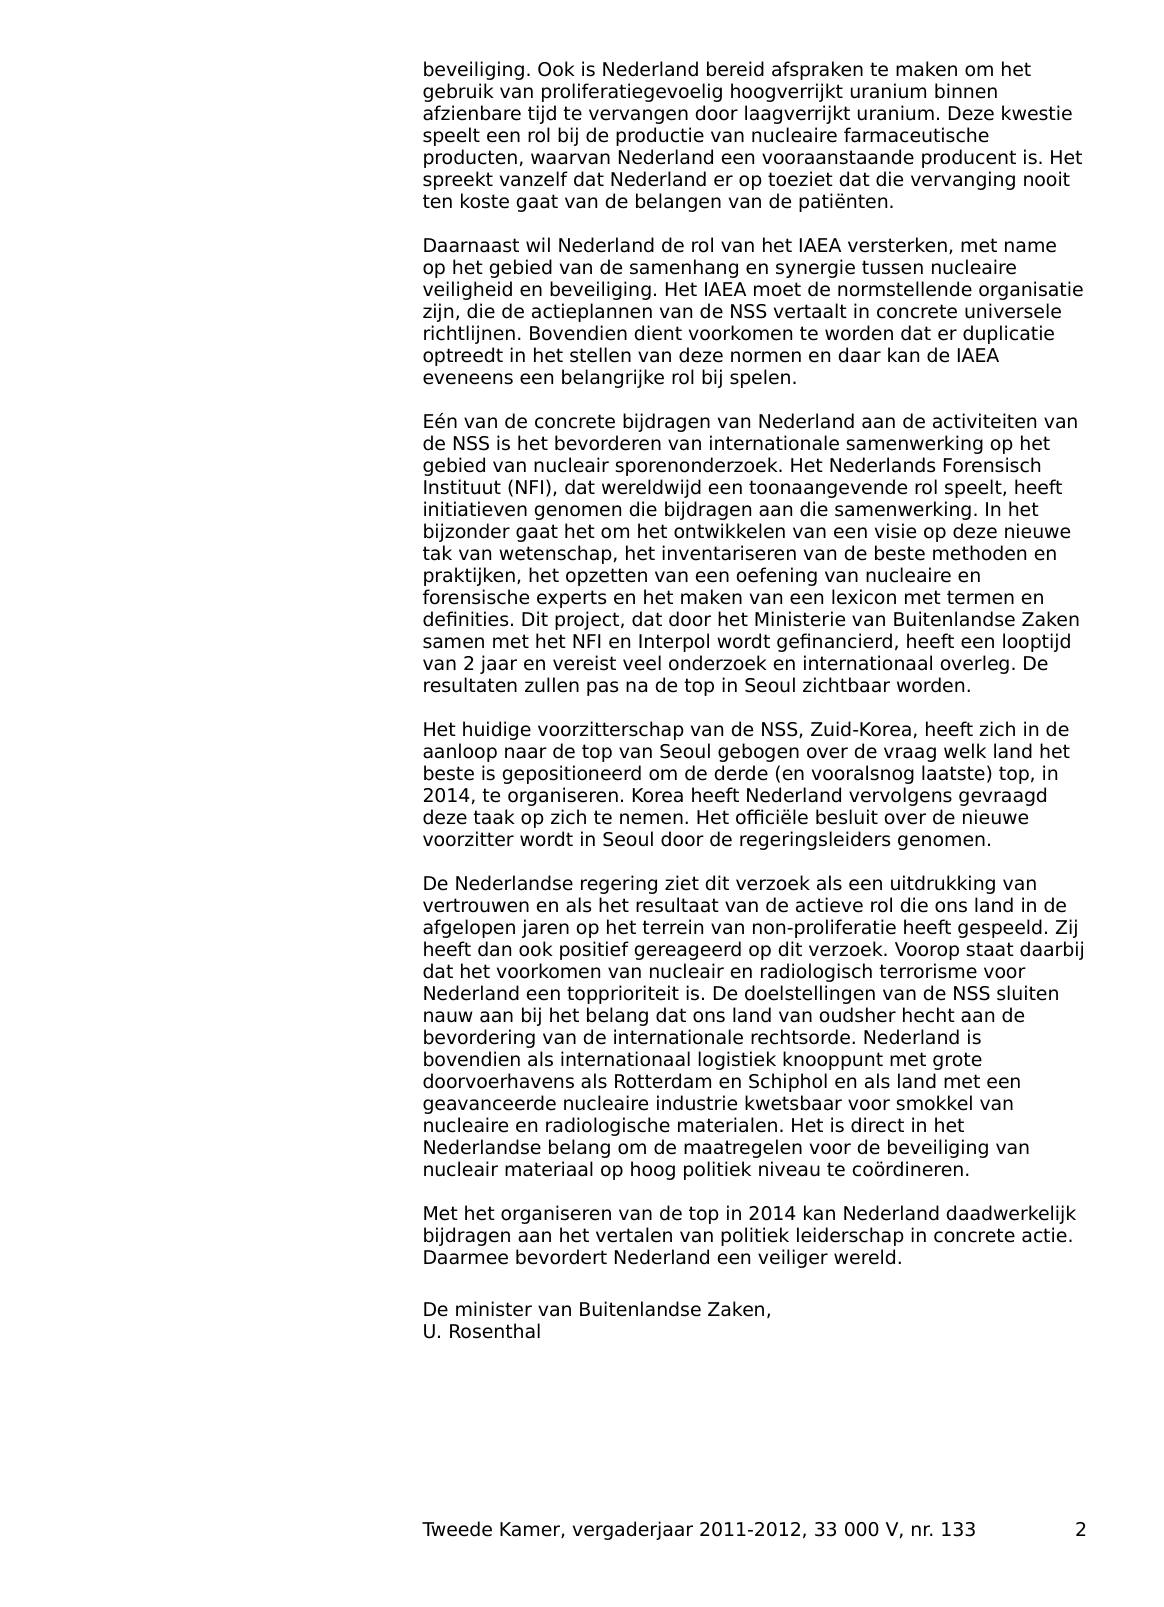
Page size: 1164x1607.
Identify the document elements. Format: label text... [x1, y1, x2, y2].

text Daarmee bevordert Nederland een veiliger wereld. [422, 1247, 1087, 1269]
text Het huidige voorzitterschap van de NSS, Zuid-Korea, heeft zich in de aanloop naar de top van Seoul gebogen over de vraag welk land het beste is gepositioneerd om de derde (en vooralsnog laatste) top, in 2014, te organiseren. Korea heeft Nederland vervolgens gevraagd deze taak op zich te nemen. Het officiële besluit over de nieuwe voorzitter wordt in Seoul door de regeringsleiders genomen. [422, 719, 1087, 851]
text Met het organiseren van de top in 2014 kan Nederland daadwerkelijk bijdragen aan het vertalen van politiek leiderschap in concrete actie. [422, 1203, 1087, 1247]
text De minister van Buitenlandse Zaken, U. Rosenthal [422, 1299, 1087, 1343]
text De Nederlandse regering ziet dit verzoek als een uitdrukking van vertrouwen en als het resultaat van de actieve rol die ons land in de afgelopen jaren op het terrein van non-proliferatie heeft gespeeld. Zij heeft dan ook positief gereageerd op dit verzoek. Voorop staat daarbij dat het voorkomen van nucleair en radiologisch terrorisme voor Nederland een topprioriteit is. De doelstellingen van de NSS sluiten nauw aan bij het belang dat ons land van oudsher hecht aan de bevordering van de internationale rechtsorde. Nederland is bovendien als internationaal logistiek knooppunt met grote doorvoerhavens als Rotterdam en Schiphol en als land met een geavanceerde nucleaire industrie kwetsbaar voor smokkel van nucleaire en radiologische materialen. Het is direct in het Nederlandse belang om de maatregelen voor de beveiliging van nucleair materiaal op hoog politiek niveau te coördineren. [422, 873, 1087, 1181]
text Eén van de concrete bijdragen van Nederland aan de activiteiten van de NSS is het bevorderen van internationale samenwerking op het gebied van nucleair sporenonderzoek. Het Nederlands Forensisch Instituut (NFI), dat wereldwijd een toonaangevende rol speelt, heeft initiatieven genomen die bijdragen aan die samenwerking. In het bijzonder gaat het om het ontwikkelen van een visie op deze nieuwe tak van wetenschap, het inventariseren van de beste methoden en praktijken, het opzetten van een oefening van nucleaire en forensische experts en het maken van een lexicon met termen en definities. Dit project, dat door het Ministerie van Buitenlandse Zaken samen met het NFI en Interpol wordt gefinancierd, heeft een looptijd van 2 jaar en vereist veel onderzoek en internationaal overleg. De resultaten zullen pas na de top in Seoul zichtbaar worden. [422, 411, 1087, 697]
text Daarnaast wil Nederland de rol van het IAEA versterken, met name op het gebied van de samenhang en synergie tussen nucleaire veiligheid en beveiliging. Het IAEA moet de normstellende organisatie zijn, die de actieplannen van de NSS vertaalt in concrete universele richtlijnen. Bovendien dient voorkomen te worden dat er duplicatie optreedt in het stellen van deze normen en daar kan de IAEA eveneens een belangrijke rol bij spelen. [422, 235, 1087, 389]
text beveiliging. Ook is Nederland bereid afspraken te maken om het gebruik van proliferatiegevoelig hoogverrijkt uranium binnen afzienbare tijd te vervangen door laagverrijkt uranium. Deze kwestie speelt een rol bij de productie van nucleaire farmaceutische producten, waarvan Nederland een vooraanstaande producent is. Het spreekt vanzelf dat Nederland er op toeziet dat die vervanging nooit ten koste gaat van de belangen van de patiënten. [422, 59, 1087, 213]
